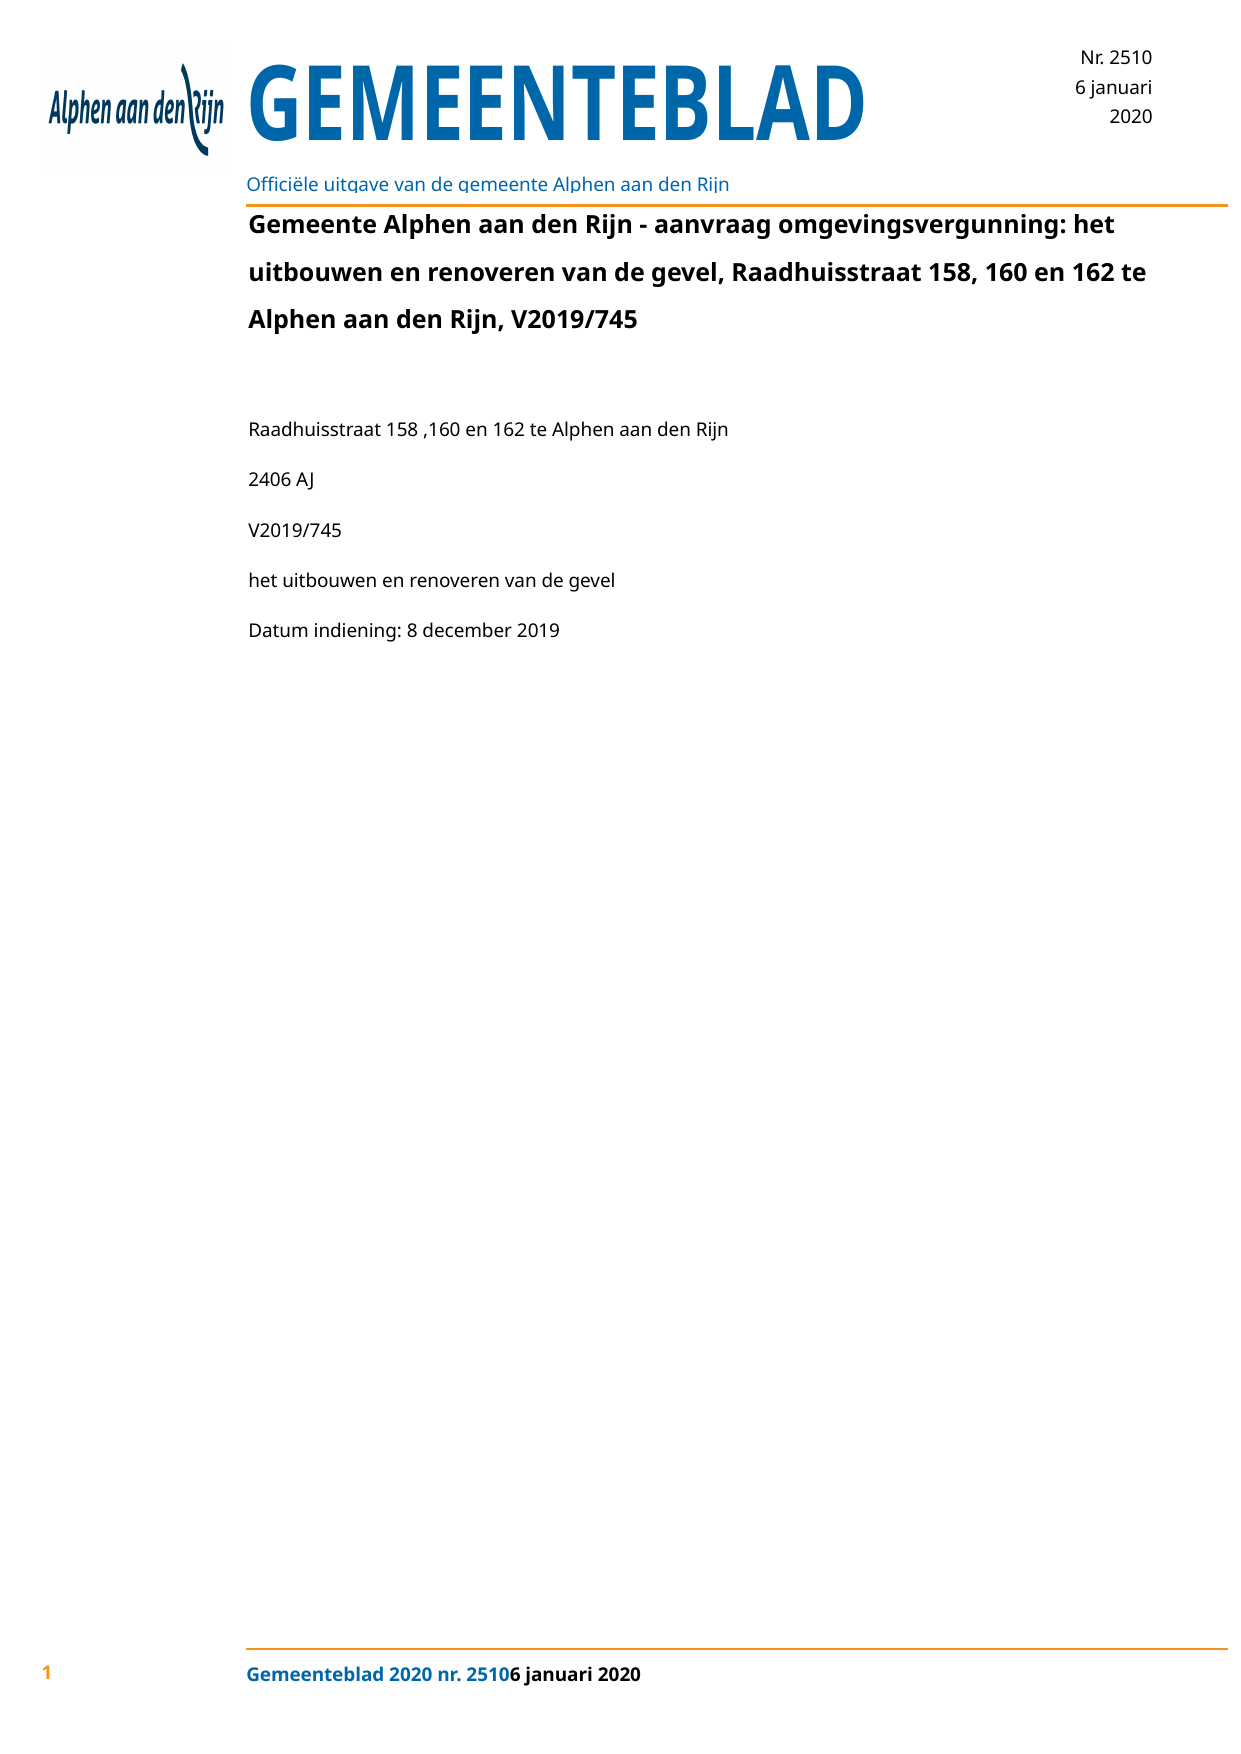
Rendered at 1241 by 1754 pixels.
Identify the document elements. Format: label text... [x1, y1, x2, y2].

text 2406 AJ [248, 466, 1152, 492]
text V2019/745 [248, 517, 1152, 542]
text Gemeente Alphen aan den Rijn - aanvraag omgevingsvergunning: het uitbouwen en renoveren van de gevel, Raadhuisstraat 158, 160 en 162 te Alphen aan den Rijn, V2019/745 [248, 207, 1152, 336]
text Raadhuisstraat 158 ,160 en 162 te Alphen aan den Rijn [248, 416, 1152, 442]
text het uitbouwen en renoveren van de gevel [248, 567, 1152, 593]
text Datum indiening: 8 december 2019 [248, 618, 1152, 643]
picture [41, 47, 231, 172]
